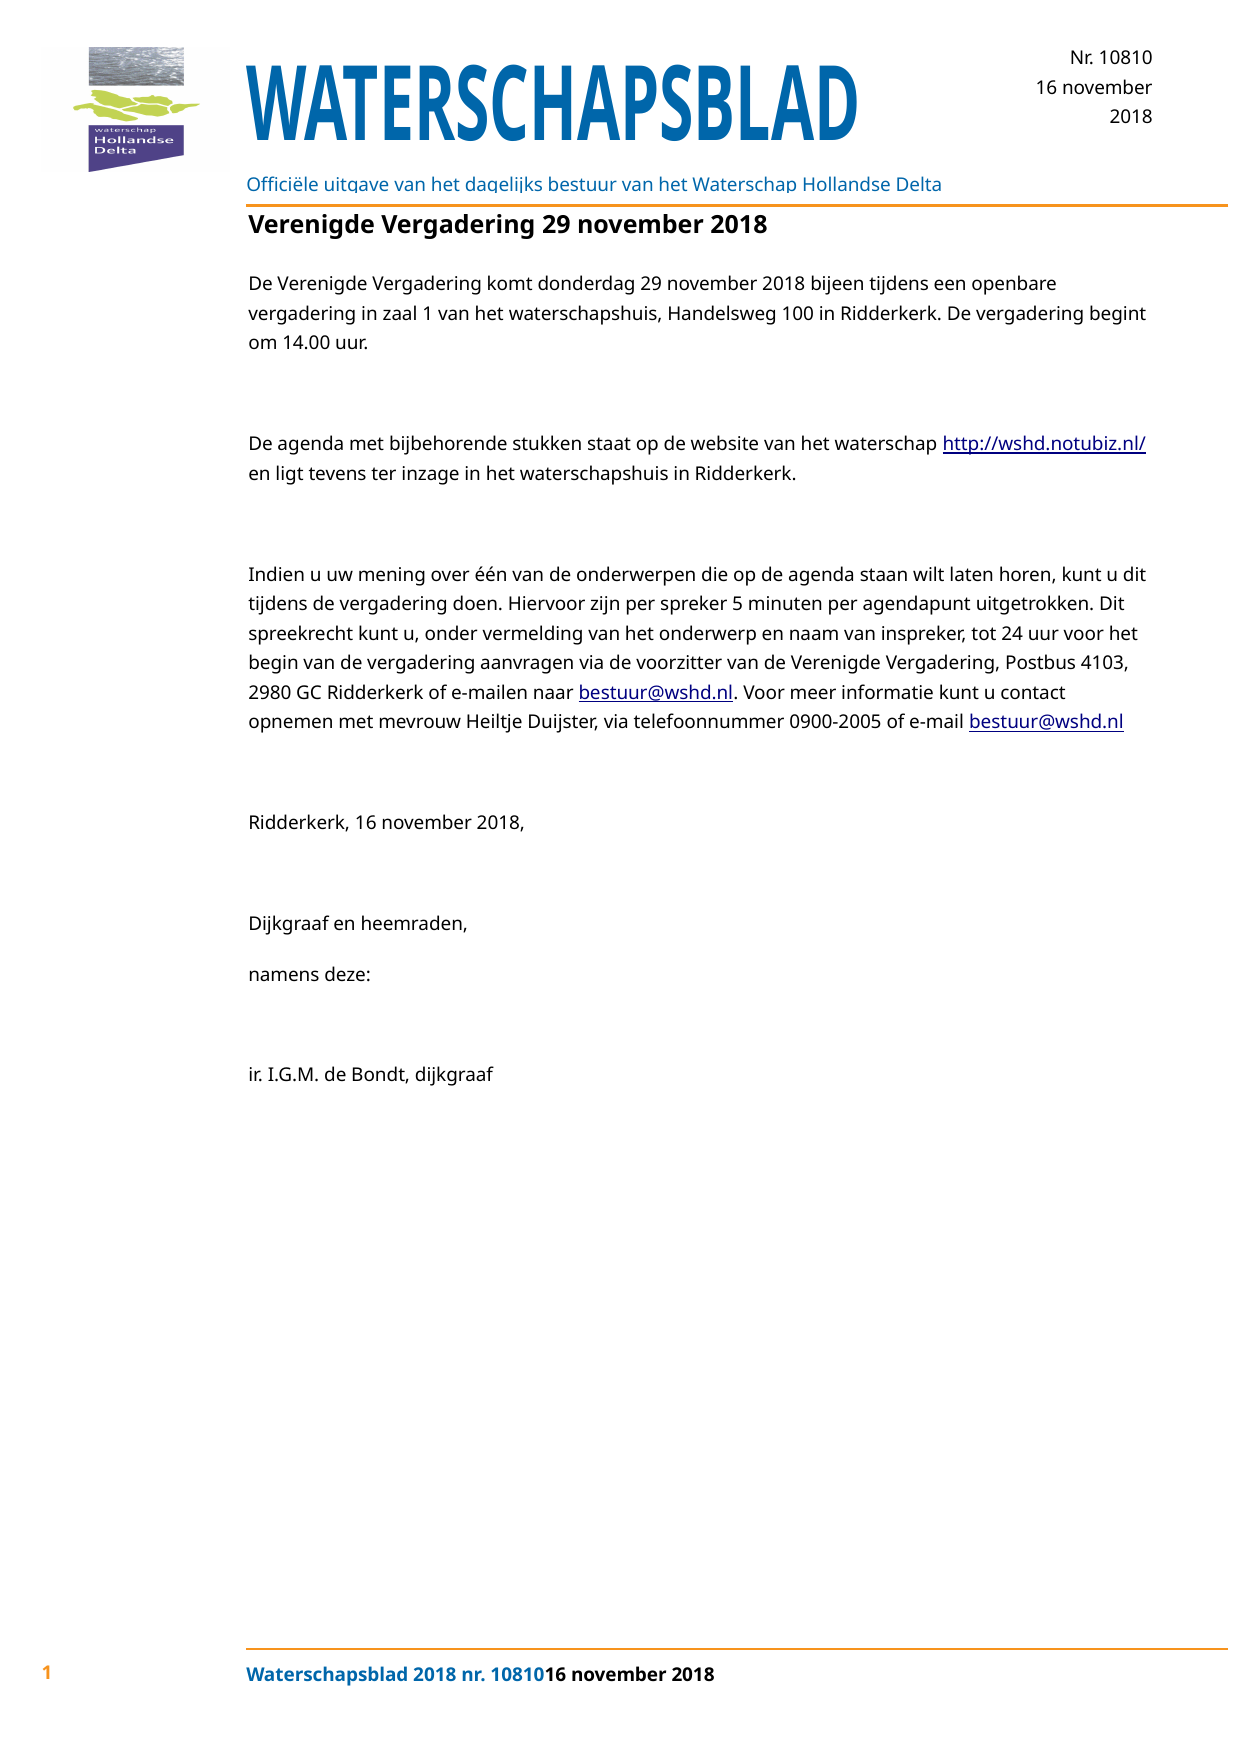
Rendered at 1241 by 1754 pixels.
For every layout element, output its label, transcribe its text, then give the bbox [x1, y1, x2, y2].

text namens deze: [248, 961, 1152, 986]
text Ridderkerk, 16 november 2018, [248, 809, 1152, 835]
text Verenigde Vergadering 29 november 2018 [248, 207, 1152, 241]
picture [41, 47, 231, 172]
text De agenda met bijbehorende stukken staat op de website van het waterschap http://wshd.notubiz.nl/ en ligt tevens ter inzage in het waterschapshuis in Ridderkerk. [248, 430, 1152, 486]
text Indien u uw mening over één van de onderwerpen die op de agenda staan wilt laten horen, kunt u dit tijdens de vergadering doen. Hiervoor zijn per spreker 5 minuten per agendapunt uitgetrokken. Dit spreekrecht kunt u, onder vermelding van het onderwerp en naam van inspreker, tot 24 uur voor het begin van de vergadering aanvragen via de voorzitter van de Verenigde Vergadering, Postbus 4103, 2980 GC Ridderkerk of e-mailen naar bestuur@wshd.nl. Voor meer informatie kunt u contact opnemen met mevrouw Heiltje Duijster, via telefoonnummer 0900-2005 of e-mail bestuur@wshd.nl [248, 561, 1152, 734]
text ir. I.G.M. de Bondt, dijkgraaf [248, 1062, 1152, 1087]
text Dijkgraaf en heemraden, [248, 910, 1152, 936]
text De Verenigde Vergadering komt donderdag 29 november 2018 bijeen tijdens een openbare vergadering in zaal 1 van het waterschapshuis, Handelsweg 100 in Ridderkerk. De vergadering begint om 14.00 uur. [248, 270, 1152, 355]
